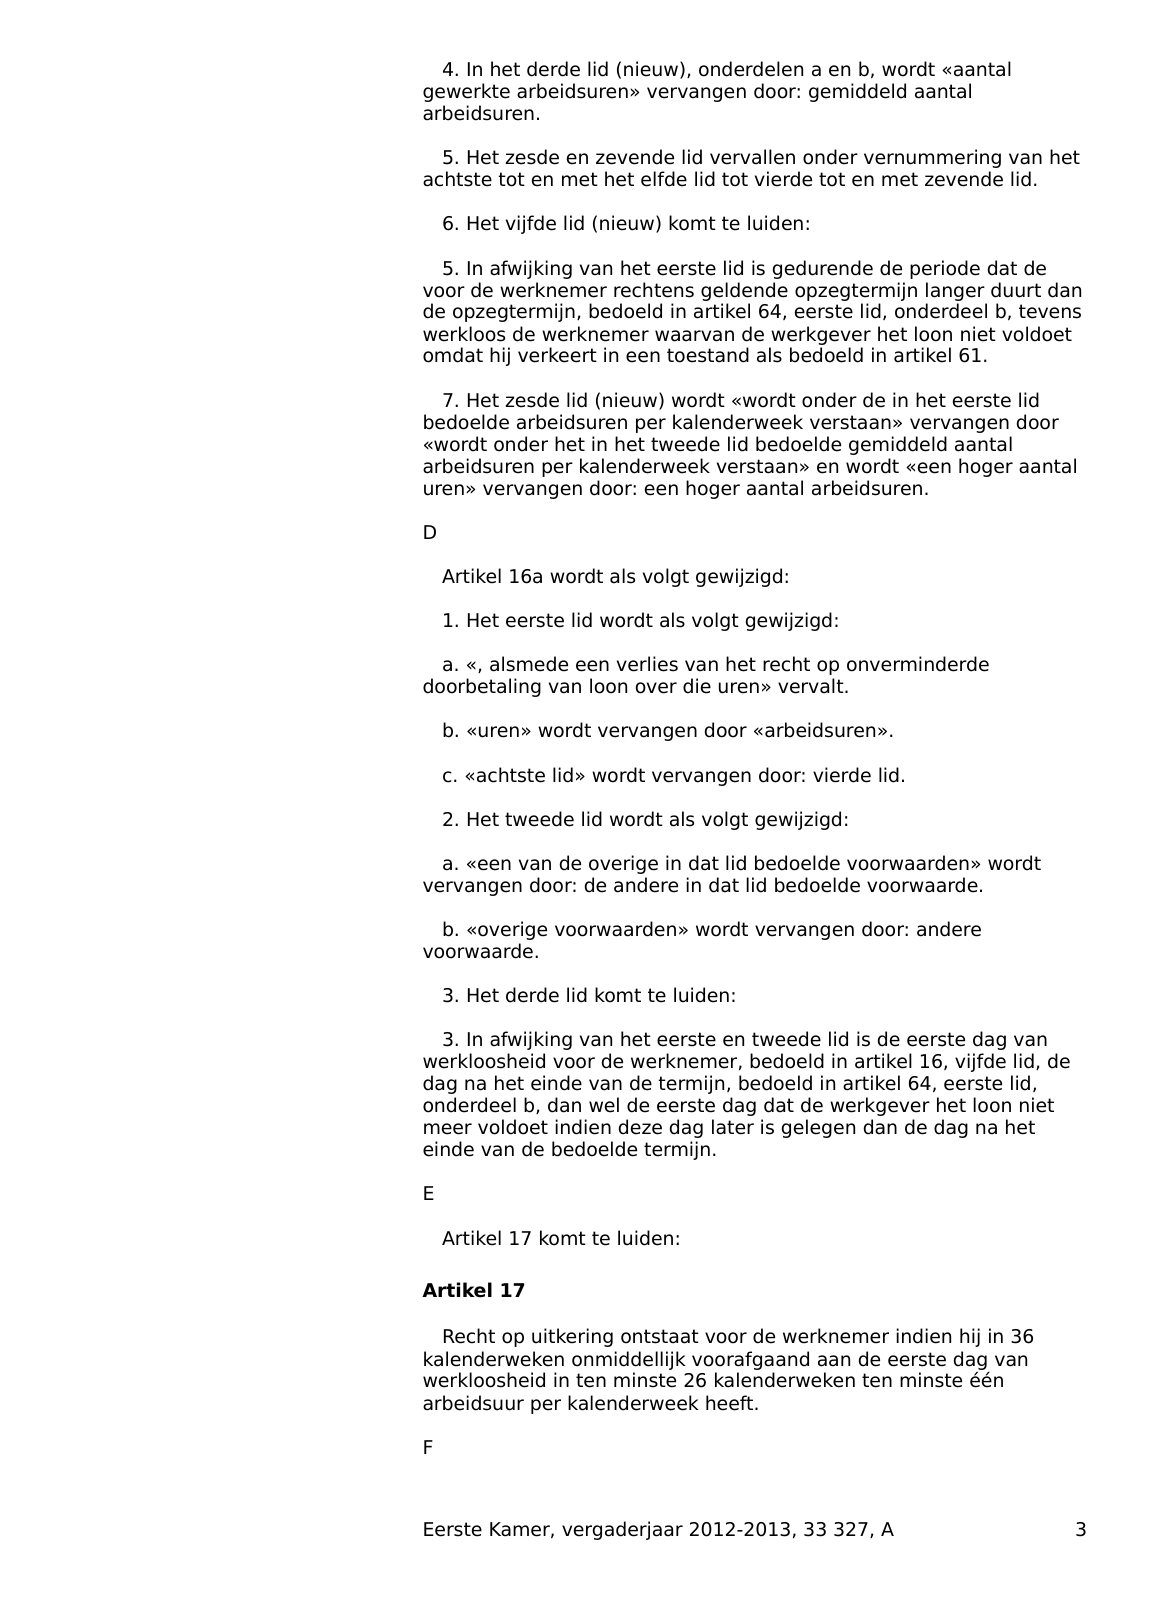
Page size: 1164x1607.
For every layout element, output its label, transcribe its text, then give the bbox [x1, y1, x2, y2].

text b. «overige voorwaarden» wordt vervangen door: andere voorwaarde. [422, 919, 1087, 963]
text 4. In het derde lid (nieuw), onderdelen a en b, wordt «aantal gewerkte arbeidsuren» vervangen door: gemiddeld aantal arbeidsuren. [422, 59, 1087, 125]
text 7. Het zesde lid (nieuw) wordt «wordt onder de in het eerste lid bedoelde arbeidsuren per kalenderweek verstaan» vervangen door «wordt onder het in het tweede lid bedoelde gemiddeld aantal arbeidsuren per kalenderweek verstaan» en wordt «een hoger aantal uren» vervangen door: een hoger aantal arbeidsuren. [422, 389, 1087, 499]
text a. «, alsmede een verlies van het recht op onverminderde doorbetaling van loon over die uren» vervalt. [422, 654, 1087, 698]
text Artikel 17 komt te luiden: [422, 1227, 1087, 1249]
text b. «uren» wordt vervangen door «arbeidsuren». [422, 720, 1087, 742]
text 3. Het derde lid komt te luiden: [422, 985, 1087, 1007]
text E [422, 1183, 1087, 1205]
text Recht op uitkering ontstaat voor de werknemer indien hij in 36 kalenderweken onmiddellijk voorafgaand aan de eerste dag van werkloosheid in ten minste 26 kalenderweken ten minste één arbeidsuur per kalenderweek heeft. [422, 1326, 1087, 1414]
text F [422, 1437, 1087, 1458]
subtitle Artikel 17 [422, 1279, 1087, 1301]
text c. «achtste lid» wordt vervangen door: vierde lid. [422, 764, 1087, 786]
text D [422, 522, 1087, 544]
text 2. Het tweede lid wordt als volgt gewijzigd: [422, 809, 1087, 831]
text a. «een van de overige in dat lid bedoelde voorwaarden» wordt vervangen door: de andere in dat lid bedoelde voorwaarde. [422, 853, 1087, 897]
text 1. Het eerste lid wordt als volgt gewijzigd: [422, 610, 1087, 632]
text Artikel 16a wordt als volgt gewijzigd: [422, 566, 1087, 588]
text 6. Het vijfde lid (nieuw) komt te luiden: [422, 213, 1087, 235]
text 5. Het zesde en zevende lid vervallen onder vernummering van het achtste tot en met het elfde lid tot vierde tot en met zevende lid. [422, 147, 1087, 191]
text 5. In afwijking van het eerste lid is gedurende de periode dat de voor de werknemer rechtens geldende opzegtermijn langer duurt dan de opzegtermijn, bedoeld in artikel 64, eerste lid, onderdeel b, tevens werkloos de werknemer waarvan de werkgever het loon niet voldoet omdat hij verkeert in een toestand als bedoeld in artikel 61. [422, 257, 1087, 367]
text 3. In afwijking van het eerste en tweede lid is de eerste dag van werkloosheid voor de werknemer, bedoeld in artikel 16, vijfde lid, de dag na het einde van de termijn, bedoeld in artikel 64, eerste lid, onderdeel b, dan wel de eerste dag dat de werkgever het loon niet meer voldoet indien deze dag later is gelegen dan de dag na het einde van de bedoelde termijn. [422, 1029, 1087, 1161]
